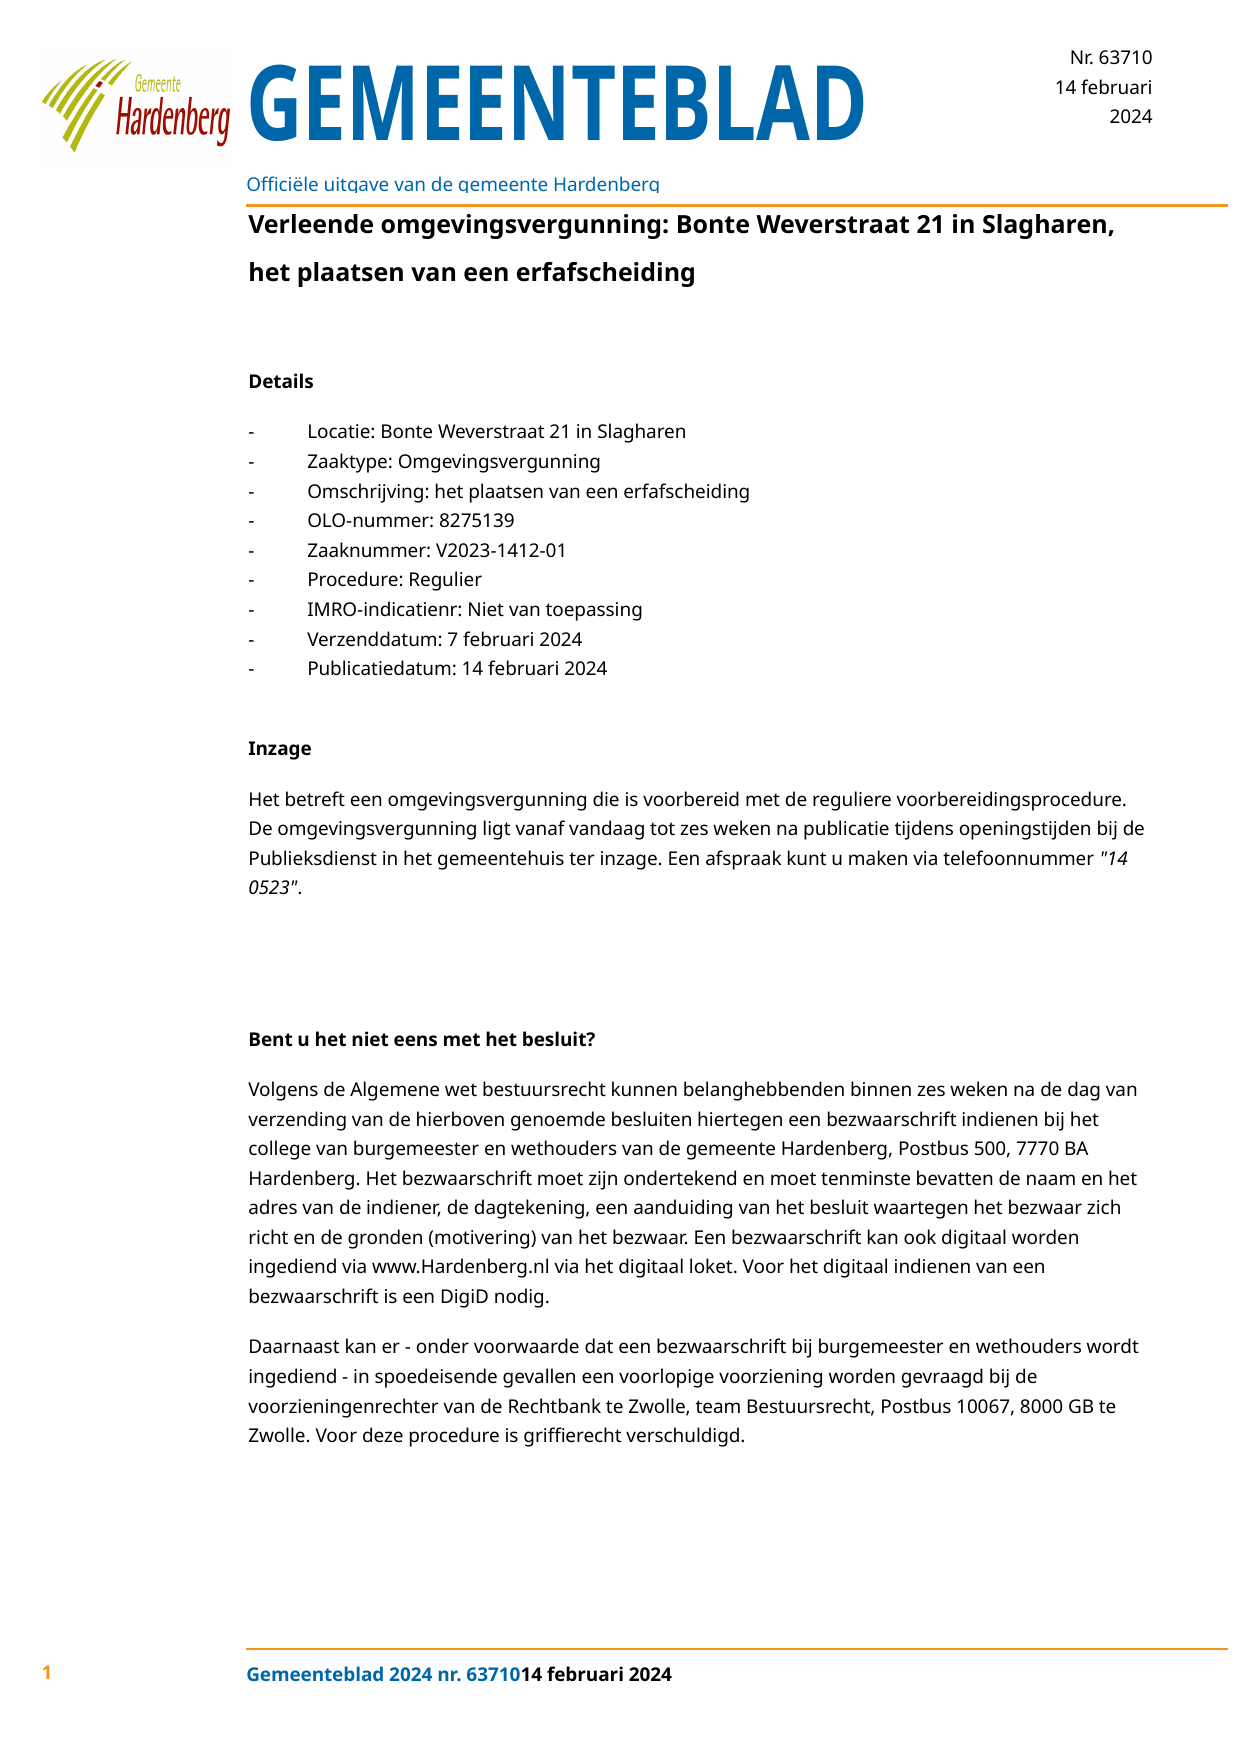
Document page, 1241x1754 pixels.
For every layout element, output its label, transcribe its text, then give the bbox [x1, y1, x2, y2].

text Verleende omgevingsvergunning: Bonte Weverstraat 21 in Slagharen, het plaatsen van een erfafscheiding [248, 207, 1152, 288]
text Daarnaast kan er - onder voorwaarde dat een bezwaarschrift bij burgemeester en wethouders wordt ingediend - in spoedeisende gevallen een voorlopige voorziening worden gevraagd bij de voorzieningenrechter van de Rechtbank te Zwolle, team Bestuursrecht, Postbus 10067, 8000 GB te Zwolle. Voor deze procedure is griffierecht verschuldigd. [248, 1334, 1152, 1448]
list Publicatiedatum: 14 februari 2024 [248, 655, 1152, 681]
text Het betreft een omgevingsvergunning die is voorbereid met de reguliere voorbereidingsprocedure. De omgevingsvergunning ligt vanaf vandaag tot zes weken na publicatie tijdens openingstijden bij de Publieksdienst in het gemeentehuis ter inzage. Een afspraak kunt u maken via telefoonnummer "14 0523". [248, 786, 1152, 900]
list Procedure: Regulier [248, 567, 1152, 592]
picture [41, 47, 231, 172]
list IMRO-indicatienr: Niet van toepassing [248, 596, 1152, 622]
text Details [248, 368, 1152, 394]
text Bent u het niet eens met het besluit? [248, 1026, 1152, 1052]
text Inzage [248, 735, 1152, 761]
list Locatie: Bonte Weverstraat 21 in Slagharen [248, 419, 1152, 444]
list Zaaknummer: V2023-1412-01 [248, 537, 1152, 563]
list OLO-nummer: 8275139 [248, 507, 1152, 533]
list Zaaktype: Omgevingsvergunning [248, 448, 1152, 474]
text Volgens de Algemene wet bestuursrecht kunnen belanghebbenden binnen zes weken na de dag van verzending van de hierboven genoemde besluiten hiertegen een bezwaarschrift indienen bij het college van burgemeester en wethouders van de gemeente Hardenberg, Postbus 500, 7770 BA Hardenberg. Het bezwaarschrift moet zijn ondertekend en moet tenminste bevatten de naam en het adres van de indiener, de dagtekening, een aanduiding van het besluit waartegen het bezwaar zich richt en de gronden (motivering) van het bezwaar. Een bezwaarschrift kan ook digitaal worden ingediend via www.Hardenberg.nl via het digitaal loket. Voor het digitaal indienen van een bezwaarschrift is een DigiD nodig. [248, 1076, 1152, 1309]
list Omschrijving: het plaatsen van een erfafscheiding [248, 478, 1152, 504]
list Verzenddatum: 7 februari 2024 [248, 626, 1152, 652]
